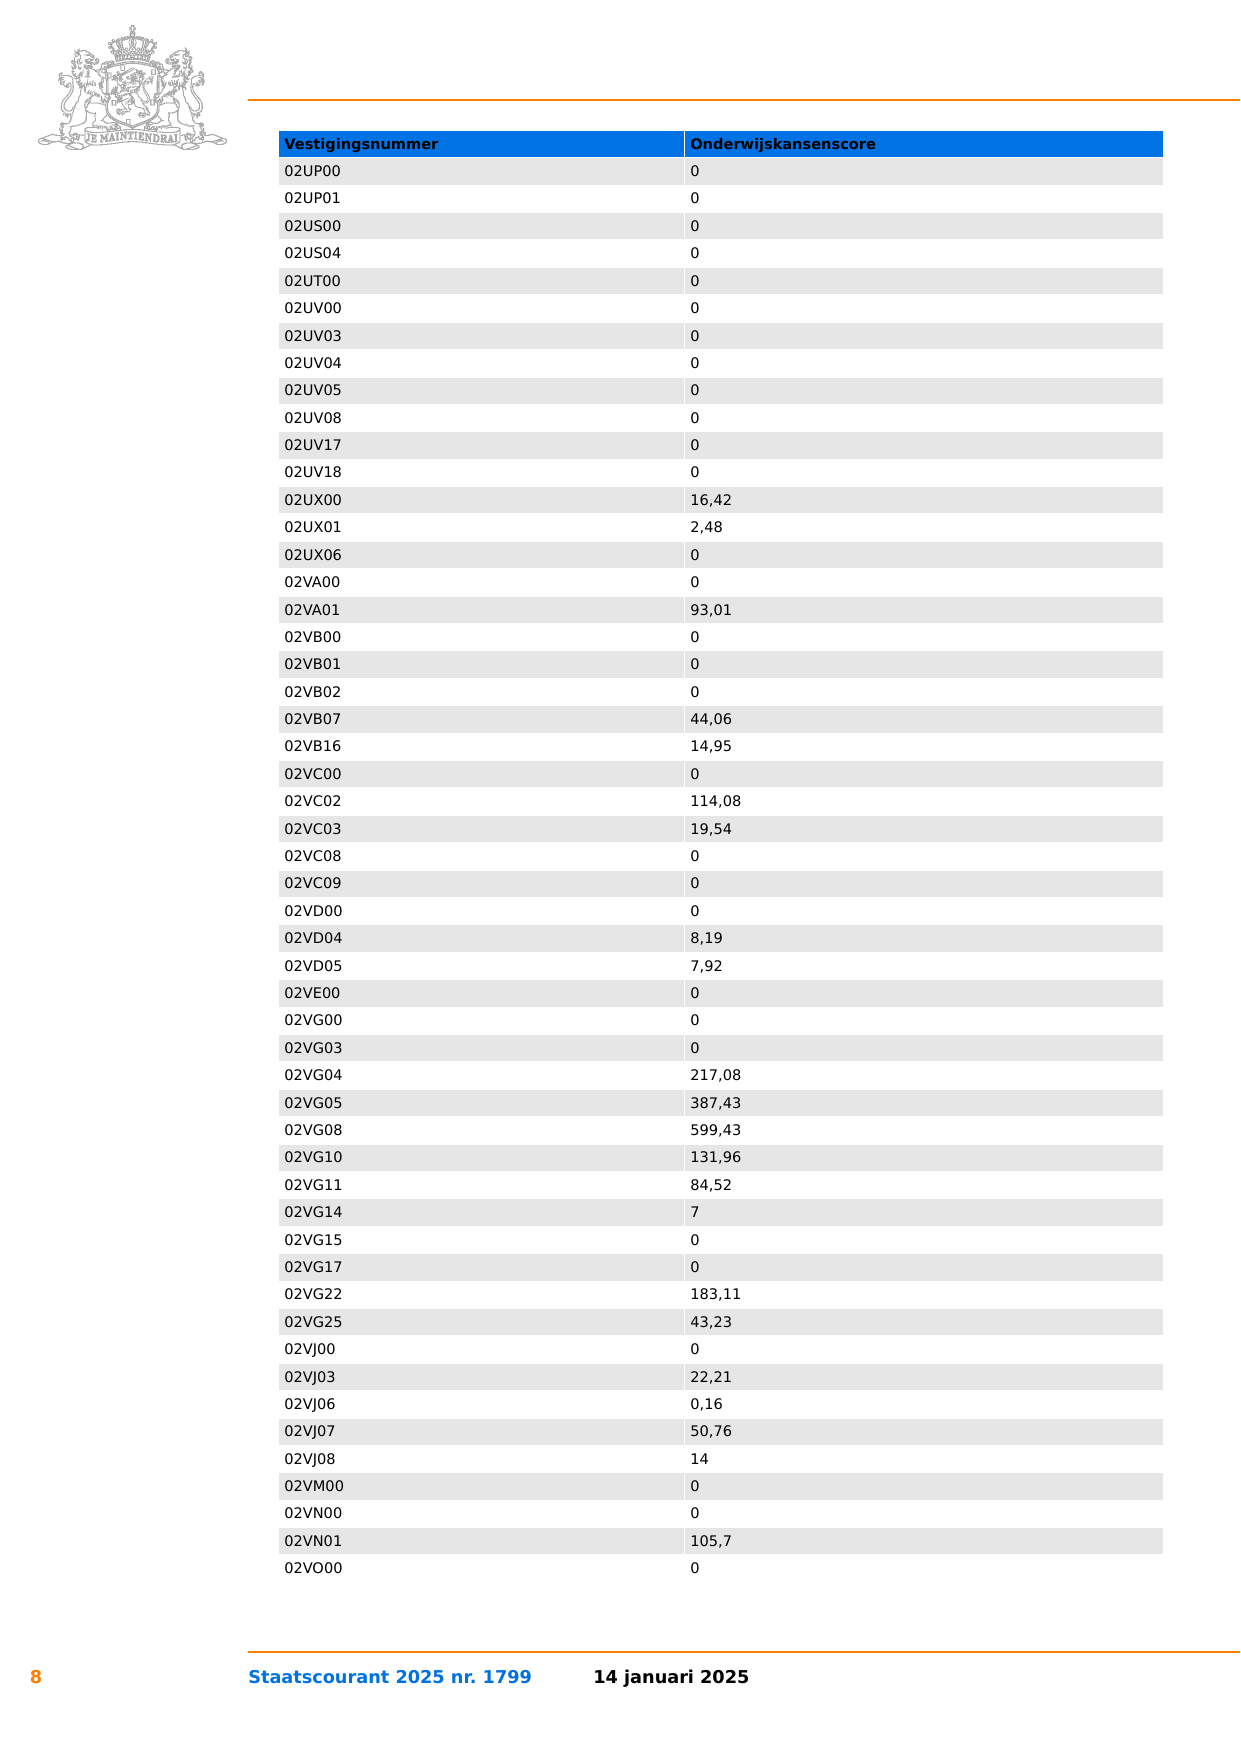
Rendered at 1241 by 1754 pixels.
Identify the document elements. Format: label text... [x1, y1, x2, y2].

table_cell 02VG11 [279, 1172, 684, 1198]
table_cell 02VN00 [279, 1501, 684, 1527]
table_cell 02VG15 [279, 1227, 684, 1253]
table_cell 0 [685, 1501, 1163, 1527]
table_cell 02VG25 [279, 1309, 684, 1335]
table_cell 114,08 [685, 789, 1163, 815]
table_cell 0 [685, 843, 1163, 869]
table_cell 02VA01 [279, 597, 684, 623]
table_cell 02VG00 [279, 1008, 684, 1034]
table_cell 14 [685, 1446, 1163, 1472]
table_cell 02VG05 [279, 1090, 684, 1116]
table_cell 02VJ07 [279, 1419, 684, 1445]
table_cell 02VG22 [279, 1282, 684, 1308]
table_cell 02VD00 [279, 898, 684, 924]
table_cell 02VE00 [279, 980, 684, 1007]
table_cell 0 [685, 871, 1163, 897]
picture [38, 25, 227, 150]
table_cell 02UV03 [279, 323, 684, 349]
table_cell 02VB16 [279, 734, 684, 760]
table_cell 02VB01 [279, 651, 684, 678]
table_cell 02VC03 [279, 816, 684, 842]
table_cell 02VN01 [279, 1528, 684, 1554]
table_cell 02VJ03 [279, 1364, 684, 1390]
table_cell 0 [685, 569, 1163, 596]
table_cell 0 [685, 1556, 1163, 1582]
table_cell 0 [685, 1336, 1163, 1363]
table_cell 0 [685, 761, 1163, 787]
table_cell 0 [685, 1254, 1163, 1281]
table_cell 7,92 [685, 953, 1163, 979]
table_cell 105,7 [685, 1528, 1163, 1554]
table_cell 02VG10 [279, 1145, 684, 1171]
table_cell 93,01 [685, 597, 1163, 623]
table_cell 02VM00 [279, 1473, 684, 1500]
table_cell 0 [685, 1227, 1163, 1253]
table_cell 0 [685, 980, 1163, 1007]
table_cell 7 [685, 1199, 1163, 1226]
table_cell 43,23 [685, 1309, 1163, 1335]
table_cell 02VD04 [279, 925, 684, 952]
table_cell 0 [685, 460, 1163, 486]
table_cell 02VG17 [279, 1254, 684, 1281]
table_cell 02VO00 [279, 1556, 684, 1582]
table_cell 183,11 [685, 1282, 1163, 1308]
table_cell 02VA00 [279, 569, 684, 596]
table_cell 50,76 [685, 1419, 1163, 1445]
table_cell 02VG08 [279, 1117, 684, 1143]
table_cell 02UV08 [279, 405, 684, 431]
table_cell 02VG04 [279, 1063, 684, 1089]
table_cell 0 [685, 268, 1163, 294]
table_cell 0,16 [685, 1391, 1163, 1417]
table_cell 02UV18 [279, 460, 684, 486]
table_cell 84,52 [685, 1172, 1163, 1198]
table_cell 02VB02 [279, 679, 684, 705]
table_cell 0 [685, 405, 1163, 431]
table_cell 02UV17 [279, 432, 684, 459]
table_cell 02VC09 [279, 871, 684, 897]
table_cell 0 [685, 624, 1163, 650]
table_cell 0 [685, 241, 1163, 267]
table_cell 02UP01 [279, 186, 684, 212]
table_cell 02UX01 [279, 515, 684, 541]
table_cell 02UV04 [279, 350, 684, 376]
table_cell 0 [685, 213, 1163, 239]
table_cell 0 [685, 542, 1163, 568]
table_cell 19,54 [685, 816, 1163, 842]
table_cell 02VG14 [279, 1199, 684, 1226]
table_cell 217,08 [685, 1063, 1163, 1089]
table_cell 02UV00 [279, 295, 684, 322]
table_cell 0 [685, 1008, 1163, 1034]
table_cell 0 [685, 378, 1163, 404]
table_header Vestigingsnummer [279, 131, 684, 157]
table_cell 599,43 [685, 1117, 1163, 1143]
table_cell 0 [685, 1473, 1163, 1500]
table_cell 387,43 [685, 1090, 1163, 1116]
table_cell 02VJ06 [279, 1391, 684, 1417]
table_cell 0 [685, 1035, 1163, 1061]
table_cell 0 [685, 898, 1163, 924]
table_cell 0 [685, 350, 1163, 376]
table_cell 0 [685, 295, 1163, 322]
table_cell 0 [685, 679, 1163, 705]
table_cell 02VB00 [279, 624, 684, 650]
table_cell 02VD05 [279, 953, 684, 979]
table_cell 02UX00 [279, 487, 684, 513]
table_cell 02VC08 [279, 843, 684, 869]
table_cell 02UP00 [279, 158, 684, 185]
table_cell 0 [685, 323, 1163, 349]
table_cell 22,21 [685, 1364, 1163, 1390]
table_cell 8,19 [685, 925, 1163, 952]
table_cell 02VC00 [279, 761, 684, 787]
table_cell 02UX06 [279, 542, 684, 568]
table_cell 02VC02 [279, 789, 684, 815]
table_cell 0 [685, 158, 1163, 185]
table_cell 02VB07 [279, 706, 684, 733]
table_cell 0 [685, 186, 1163, 212]
table_header Onderwijskansenscore [685, 131, 1163, 157]
table_cell 16,42 [685, 487, 1163, 513]
table_cell 02VJ00 [279, 1336, 684, 1363]
table_cell 0 [685, 651, 1163, 678]
table_cell 02UT00 [279, 268, 684, 294]
table_cell 131,96 [685, 1145, 1163, 1171]
table_cell 02VJ08 [279, 1446, 684, 1472]
table_cell 44,06 [685, 706, 1163, 733]
table_cell 02US00 [279, 213, 684, 239]
table_cell 02VG03 [279, 1035, 684, 1061]
table_cell 0 [685, 432, 1163, 459]
table_cell 02UV05 [279, 378, 684, 404]
table_cell 14,95 [685, 734, 1163, 760]
table_cell 2,48 [685, 515, 1163, 541]
table_cell 02US04 [279, 241, 684, 267]
